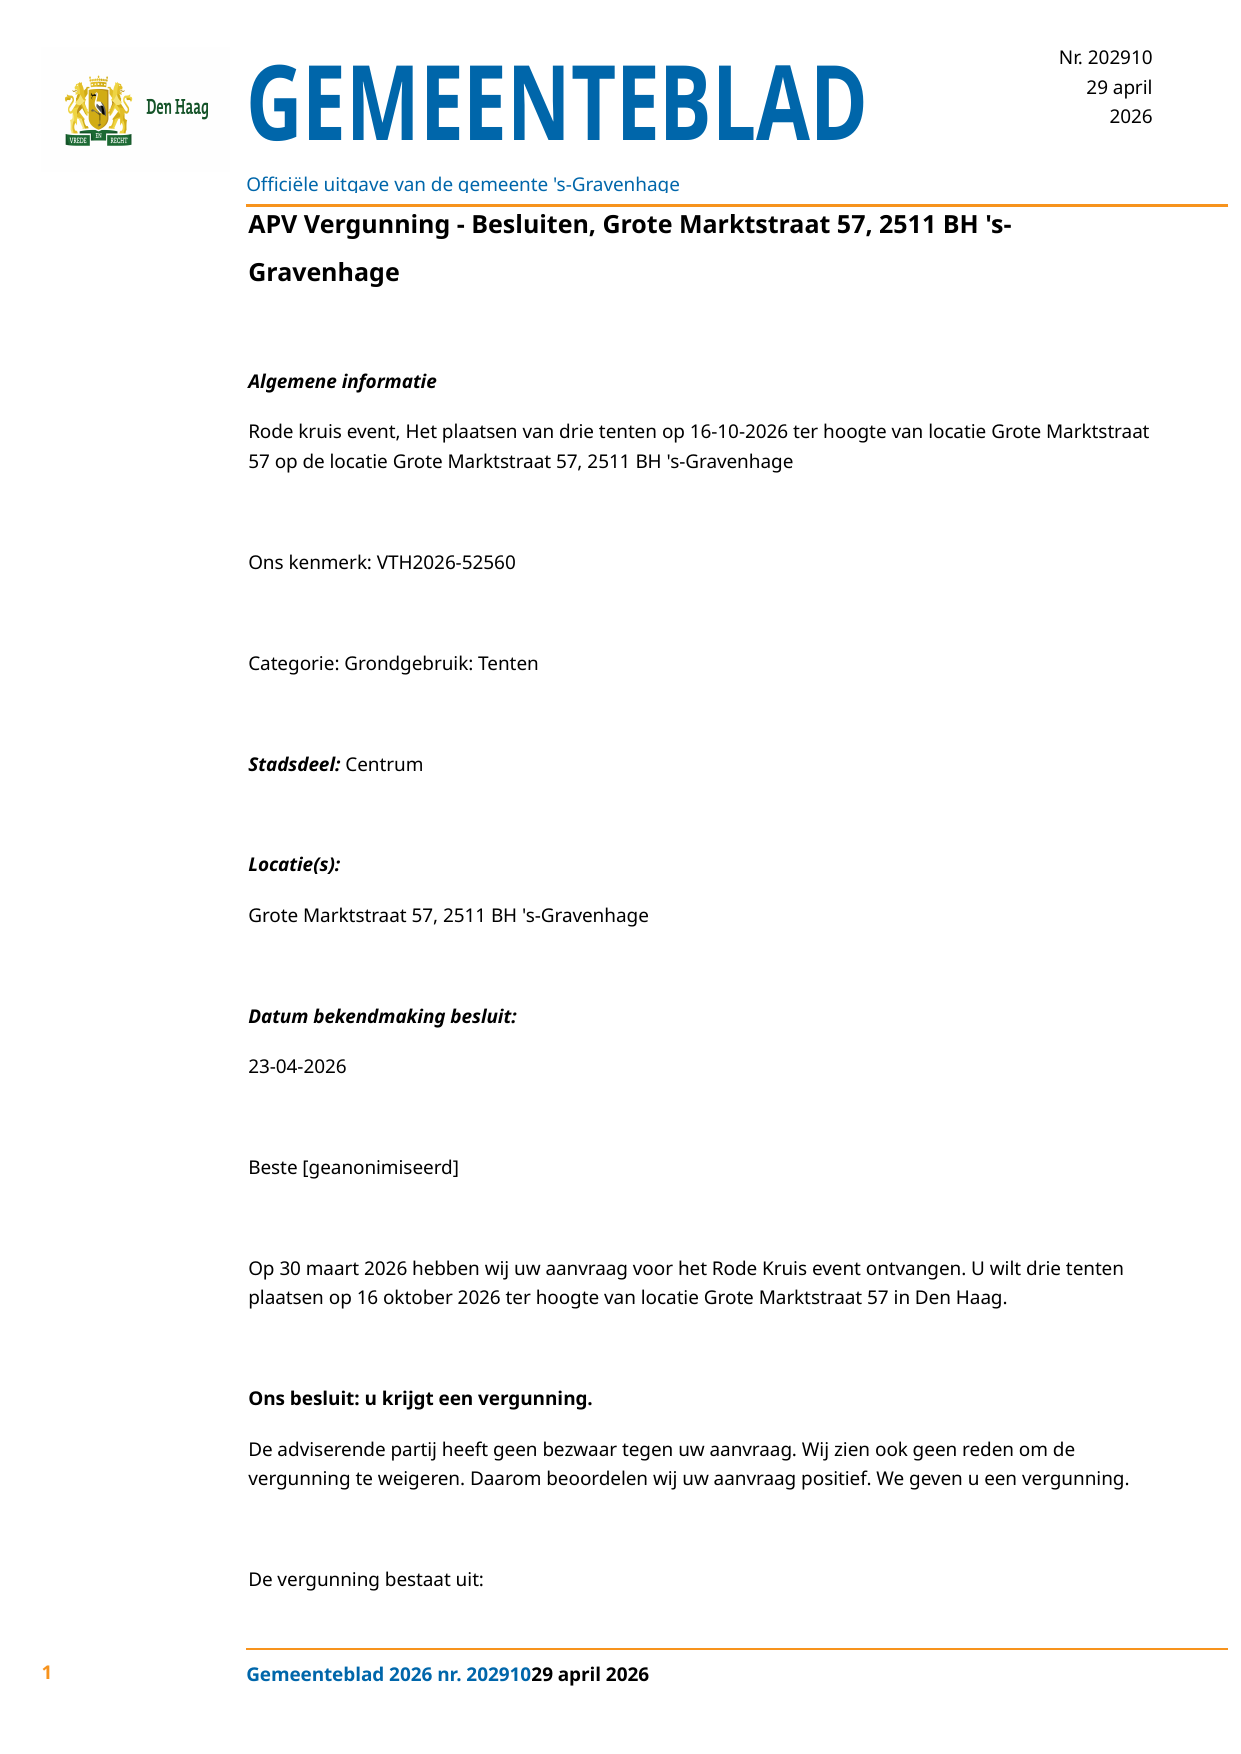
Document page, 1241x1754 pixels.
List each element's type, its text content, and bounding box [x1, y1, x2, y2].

text Categorie: Grondgebruik: Tenten [248, 650, 1152, 676]
text Ons besluit: u krijgt een vergunning. [248, 1385, 1152, 1411]
text Op 30 maart 2026 hebben wij uw aanvraag voor het Rode Kruis event ontvangen. U wilt drie tenten plaatsen op 16 oktober 2026 ter hoogte van locatie Grote Marktstraat 57 in Den Haag. [248, 1255, 1152, 1310]
text Grote Marktstraat 57, 2511 BH 's-Gravenhage [248, 902, 1152, 928]
text Locatie(s): [248, 852, 1152, 877]
text Ons kenmerk: VTH2026-52560 [248, 549, 1152, 575]
text 23-04-2026 [248, 1053, 1152, 1079]
text Beste [geanonimiseerd] [248, 1154, 1152, 1180]
text De vergunning bestaat uit: [248, 1566, 1152, 1592]
picture [41, 47, 231, 172]
text Rode kruis event, Het plaatsen van drie tenten op 16-10-2026 ter hoogte van locatie Grote Marktstraat 57 op de locatie Grote Marktstraat 57, 2511 BH 's-Gravenhage [248, 419, 1152, 474]
text De adviserende partij heeft geen bezwaar tegen uw aanvraag. Wij zien ook geen reden om de vergunning te weigeren. Daarom beoordelen wij uw aanvraag positief. We geven u een vergunning. [248, 1436, 1152, 1491]
text Stadsdeel: Centrum [248, 751, 1152, 777]
text Datum bekendmaking besluit: [248, 1003, 1152, 1029]
text APV Vergunning - Besluiten, Grote Marktstraat 57, 2511 BH 's-Gravenhage [248, 207, 1152, 288]
text Algemene informatie [248, 368, 1152, 394]
